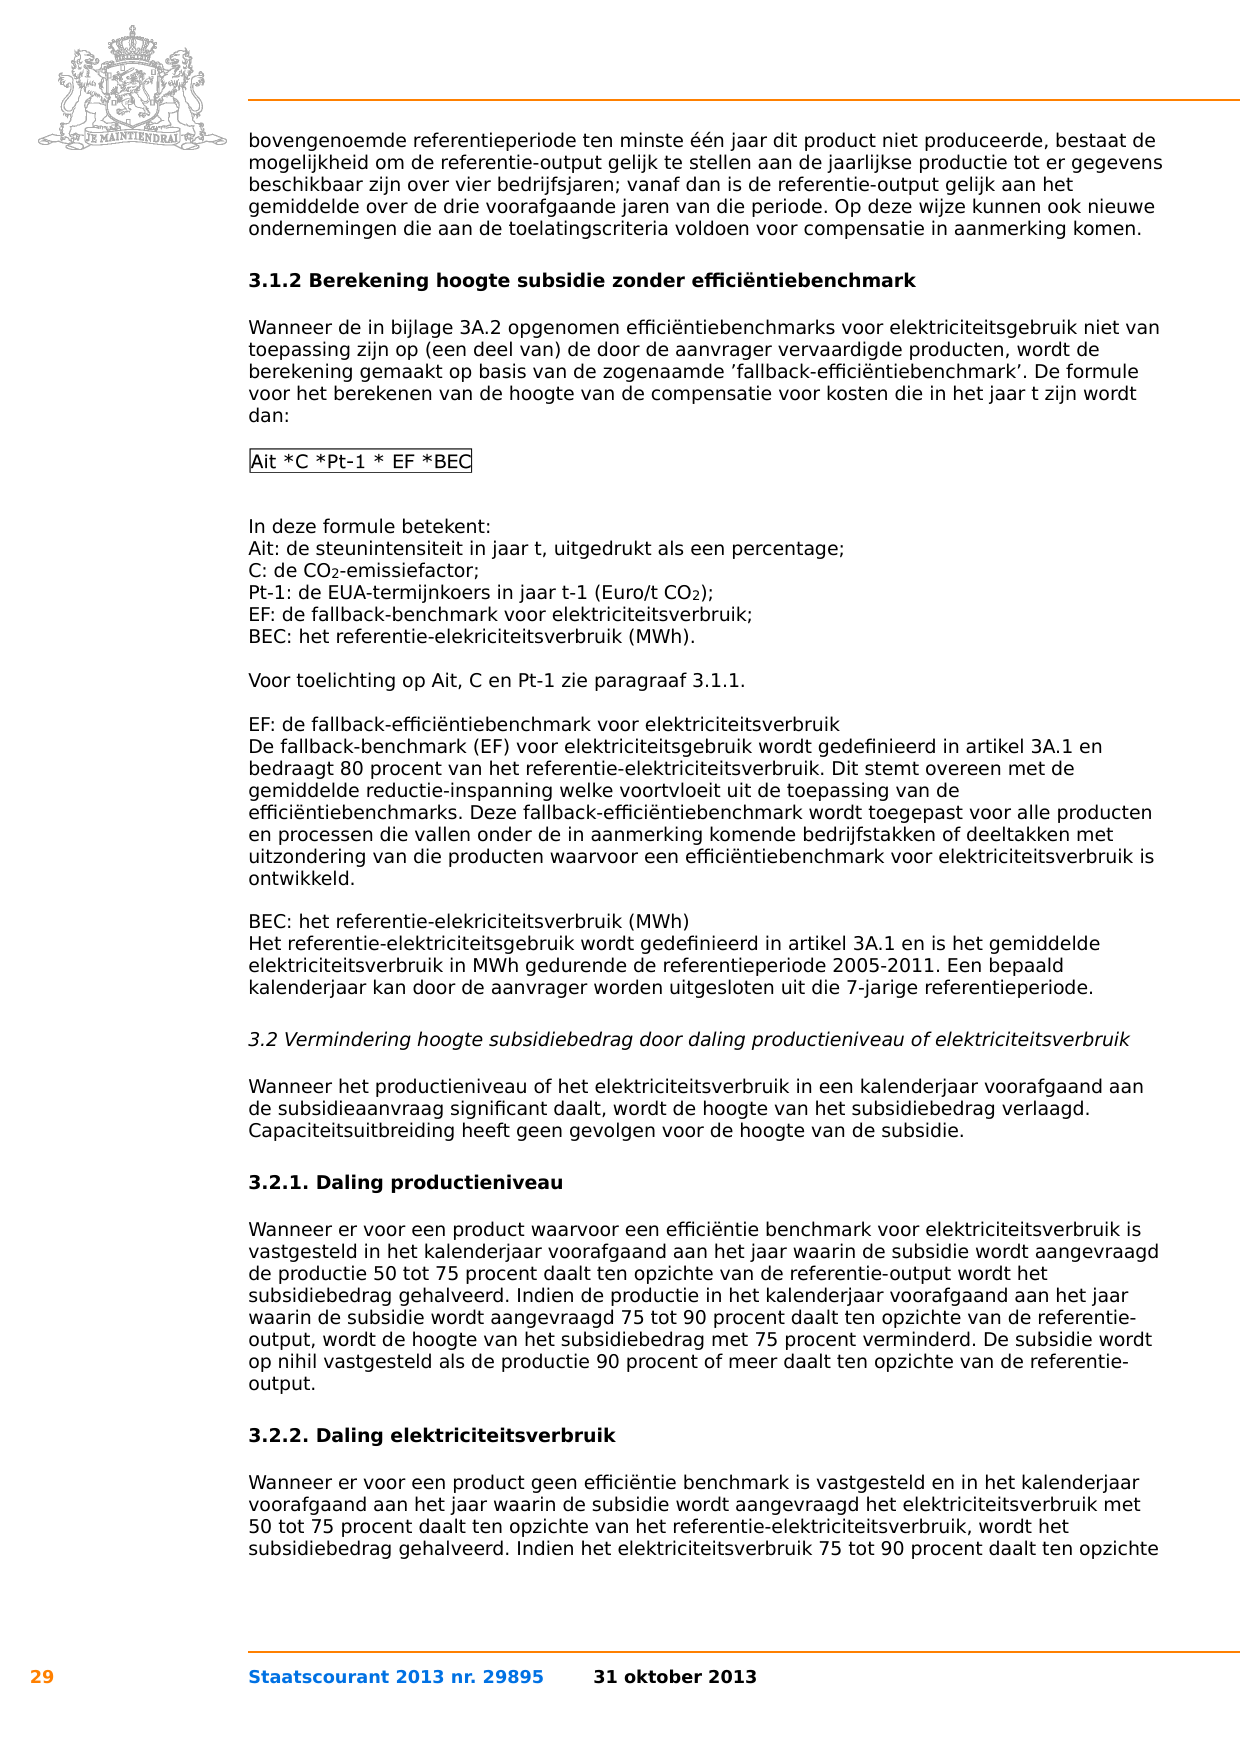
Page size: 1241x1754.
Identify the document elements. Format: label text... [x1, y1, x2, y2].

text Wanneer de in bijlage 3A.2 opgenomen efficiëntiebenchmarks voor elektriciteitsgebruik niet van toepassing zijn op (een deel van) de door de aanvrager vervaardigde producten, wordt de berekening gemaakt op basis van de zogenaamde ’fallback-efficiëntiebenchmark’. De formule voor het berekenen van de hoogte van de compensatie voor kosten die in het jaar t zijn wordt dan: [248, 317, 1163, 427]
text Het referentie-elektriciteitsgebruik wordt gedefinieerd in artikel 3A.1 en is het gemiddelde elektriciteitsverbruik in MWh gedurende de referentieperiode 2005-2011. Een bepaald kalenderjaar kan door de aanvrager worden uitgesloten uit die 7-jarige referentieperiode. [248, 933, 1163, 999]
text Wanneer er voor een product waarvoor een efficiëntie benchmark voor elektriciteitsverbruik is vastgesteld in het kalenderjaar voorafgaand aan het jaar waarin de subsidie wordt aangevraagd de productie 50 tot 75 procent daalt ten opzichte van de referentie-output wordt het subsidiebedrag gehalveerd. Indien de productie in het kalenderjaar voorafgaand aan het jaar waarin de subsidie wordt aangevraagd 75 tot 90 procent daalt ten opzichte van de referentie-output, wordt de hoogte van het subsidiebedrag met 75 procent verminderd. De subsidie wordt op nihil vastgesteld als de productie 90 procent of meer daalt ten opzichte van de referentie-output. [248, 1219, 1163, 1395]
subtitle 3.2.2. Daling elektriciteitsverbruik [248, 1425, 1163, 1447]
subtitle 3.2.1. Daling productieniveau [248, 1172, 1163, 1194]
text De fallback-benchmark (EF) voor elektriciteitsgebruik wordt gedefinieerd in artikel 3A.1 en bedraagt 80 procent van het referentie-elektriciteitsverbruik. Dit stemt overeen met de gemiddelde reductie-inspanning welke voortvloeit uit de toepassing van de efficiëntiebenchmarks. Deze fallback-efficiëntiebenchmark wordt toegepast voor alle producten en processen die vallen onder de in aanmerking komende bedrijfstakken of deeltakken met uitzondering van die producten waarvoor een efficiëntiebenchmark voor elektriciteitsverbruik is ontwikkeld. [248, 736, 1163, 889]
text Wanneer er voor een product geen efficiëntie benchmark is vastgesteld en in het kalenderjaar voorafgaand aan het jaar waarin de subsidie wordt aangevraagd het elektriciteitsverbruik met 50 tot 75 procent daalt ten opzichte van het referentie-elektriciteitsverbruik, wordt het subsidiebedrag gehalveerd. Indien het elektriciteitsverbruik 75 tot 90 procent daalt ten opzichte [248, 1472, 1163, 1560]
text Pt-1: de EUA-termijnkoers in jaar t-1 (Euro/t CO2); [248, 582, 1163, 604]
text BEC: het referentie-elekriciteitsverbruik (MWh) [248, 911, 1163, 933]
subtitle 3.1.2 Berekening hoogte subsidie zonder efficiëntiebenchmark [248, 270, 1163, 292]
text BEC: het referentie-elekriciteitsverbruik (MWh). [248, 626, 1163, 648]
text Voor toelichting op Ait, C en Pt-1 zie paragraaf 3.1.1. [248, 670, 1163, 692]
subtitle 3.2 Vermindering hoogte subsidiebedrag door daling productieniveau of elektriciteitsverbruik [248, 1029, 1163, 1051]
text C: de CO2-emissiefactor; [248, 560, 1163, 582]
picture [38, 25, 227, 150]
text EF: de fallback-benchmark voor elektriciteitsverbruik; [248, 604, 1163, 626]
text Ait: de steunintensiteit in jaar t, uitgedrukt als een percentage; [248, 538, 1163, 560]
picture [248, 448, 473, 473]
text bovengenoemde referentieperiode ten minste één jaar dit product niet produceerde, bestaat de mogelijkheid om de referentie-output gelijk te stellen aan de jaarlijkse productie tot er gegevens beschikbaar zijn over vier bedrijfsjaren; vanaf dan is de referentie-output gelijk aan het gemiddelde over de drie voorafgaande jaren van die periode. Op deze wijze kunnen ook nieuwe ondernemingen die aan de toelatingscriteria voldoen voor compensatie in aanmerking komen. [248, 130, 1163, 240]
text In deze formule betekent: [248, 516, 1163, 538]
text EF: de fallback-efficiëntiebenchmark voor elektriciteitsverbruik [248, 714, 1163, 736]
text Wanneer het productieniveau of het elektriciteitsverbruik in een kalenderjaar voorafgaand aan de subsidieaanvraag significant daalt, wordt de hoogte van het subsidiebedrag verlaagd. Capaciteitsuitbreiding heeft geen gevolgen voor de hoogte van de subsidie. [248, 1076, 1163, 1142]
